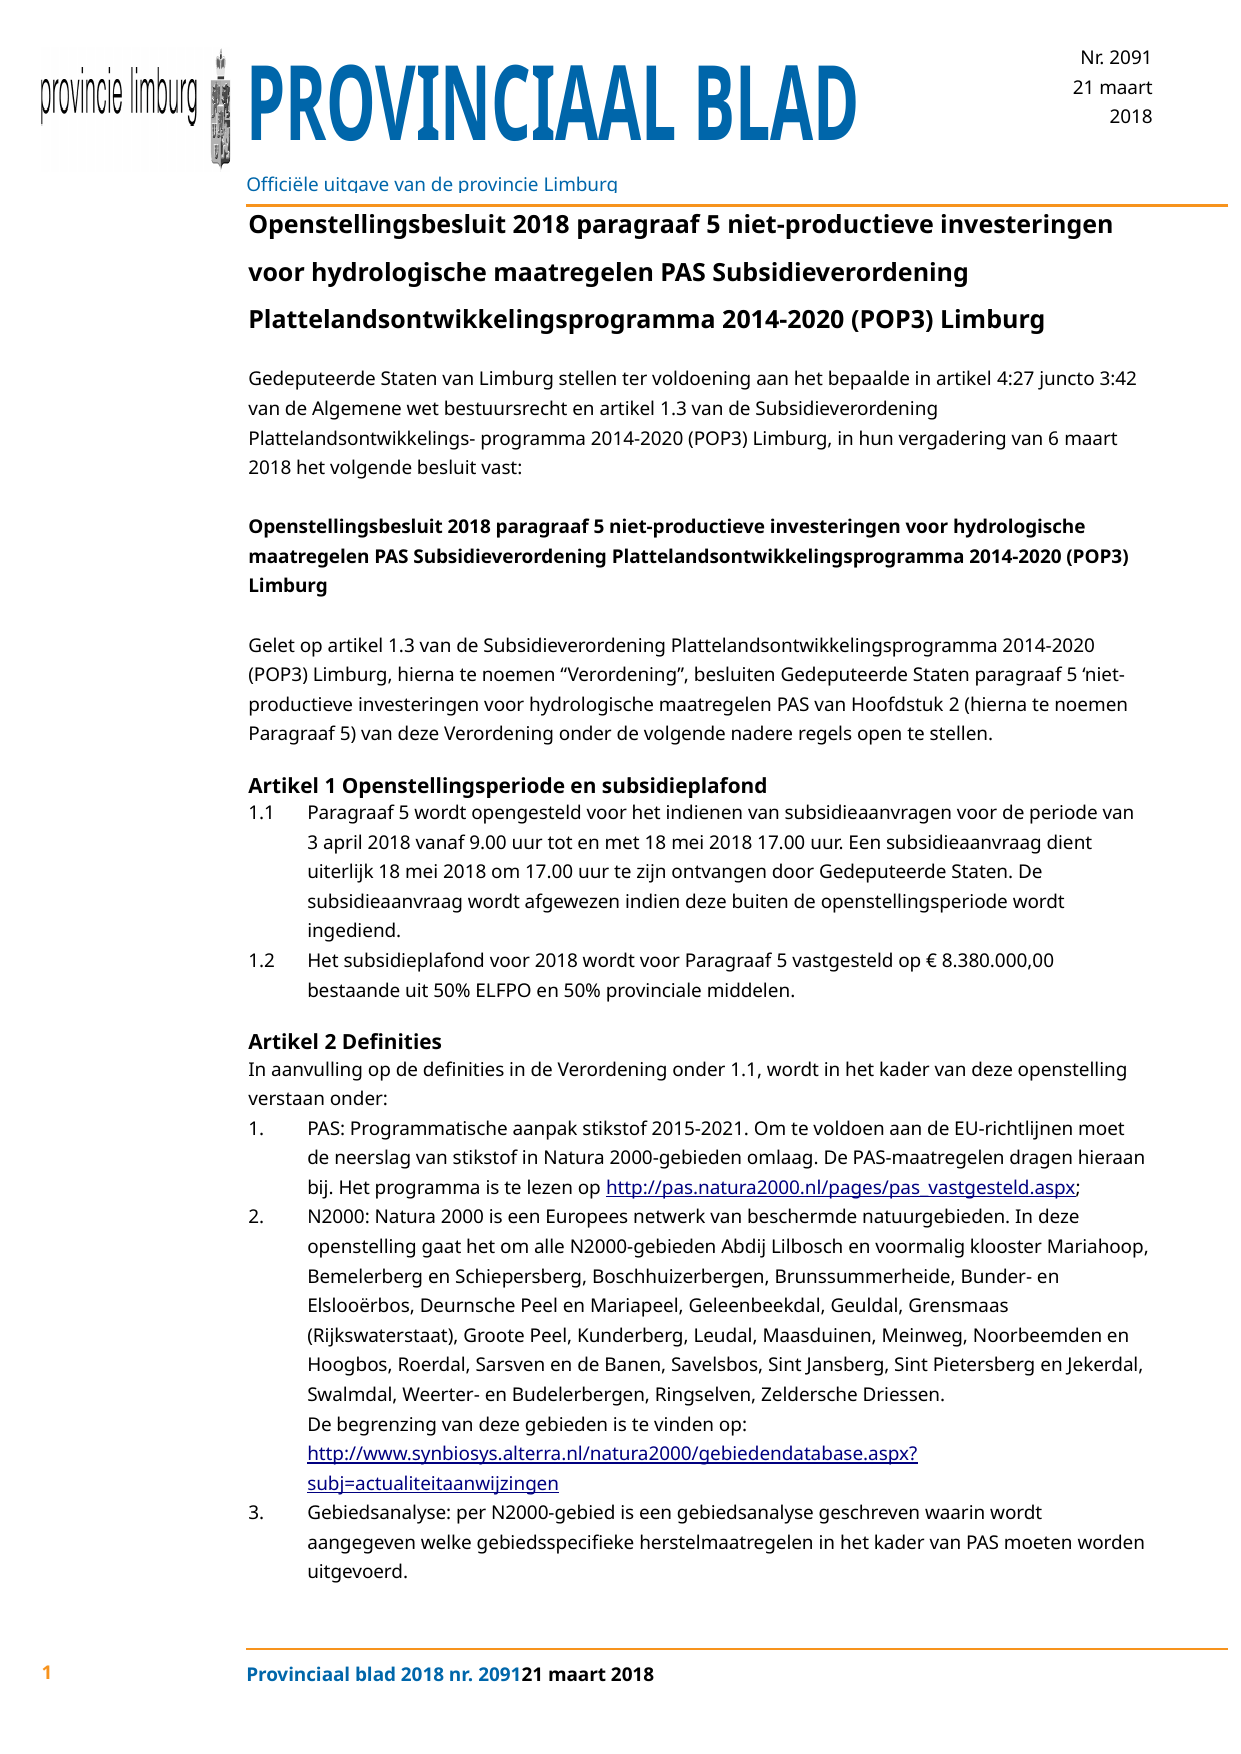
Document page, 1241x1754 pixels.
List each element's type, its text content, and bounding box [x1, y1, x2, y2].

list De begrenzing van deze gebieden is te vinden op: http://www.synbiosys.alterra.nl/natura2000/gebiedendatabase.aspx?subj=actualiteitaanwijzingen [248, 1411, 1152, 1496]
list N2000: Natura 2000 is een Europees netwerk van beschermde natuurgebieden. In deze openstelling gaat het om alle N2000-gebieden Abdij Lilbosch en voormalig klooster Mariahoop, Bemelerberg en Schiepersberg, Boschhuizerbergen, Brunssummerheide, Bunder- en Elslooërbos, Deurnsche Peel en Mariapeel, Geleenbeekdal, Geuldal, Grensmaas (Rijkswaterstaat), Groote Peel, Kunderberg, Leudal, Maasduinen, Meinweg, Noorbeemden en Hoogbos, Roerdal, Sarsven en de Banen, Savelsbos, Sint Jansberg, Sint Pietersberg en Jekerdal, Swalmdal, Weerter- en Budelerbergen, Ringselven, Zeldersche Driessen. [248, 1204, 1152, 1407]
text Openstellingsbesluit 2018 paragraaf 5 niet-productieve investeringen voor hydrologische maatregelen PAS Subsidieverordening Plattelandsontwikkelingsprogramma 2014-2020 (POP3) Limburg [248, 207, 1152, 336]
list PAS: Programmatische aanpak stikstof 2015-2021. Om te voldoen aan de EU-richtlijnen moet de neerslag van stikstof in Natura 2000-gebieden omlaag. De PAS-maatregelen dragen hieraan bij. Het programma is te lezen op http://pas.natura2000.nl/pages/pas_vastgesteld.aspx; [248, 1115, 1152, 1200]
list Paragraaf 5 wordt opengesteld voor het indienen van subsidieaanvragen voor de periode van 3 april 2018 vanaf 9.00 uur tot en met 18 mei 2018 17.00 uur. Een subsidieaanvraag dient uiterlijk 18 mei 2018 om 17.00 uur te zijn ontvangen door Gedeputeerde Staten. De subsidieaanvraag wordt afgewezen indien deze buiten de openstellingsperiode wordt ingediend. [248, 799, 1152, 943]
picture [41, 47, 231, 172]
text Artikel 2 Definities [248, 1027, 1152, 1056]
text Gedeputeerde Staten van Limburg stellen ter voldoening aan het bepaalde in artikel 4:27 juncto 3:42 van de Algemene wet bestuursrecht en artikel 1.3 van de Subsidieverordening Plattelandsontwikkelings- programma 2014-2020 (POP3) Limburg, in hun vergadering van 6 maart 2018 het volgende besluit vast: [248, 366, 1152, 480]
text Artikel 1 Openstellingsperiode en subsidieplafond [248, 771, 1152, 799]
text Gelet op artikel 1.3 van de Subsidieverordening Plattelandsontwikkelingsprogramma 2014-2020 (POP3) Limburg, hierna te noemen “Verordening”, besluiten Gedeputeerde Staten paragraaf 5 ‘niet-productieve investeringen voor hydrologische maatregelen PAS van Hoofdstuk 2 (hierna te noemen Paragraaf 5) van deze Verordening onder de volgende nadere regels open te stellen. [248, 632, 1152, 746]
list Het subsidieplafond voor 2018 wordt voor Paragraaf 5 vastgesteld op € 8.380.000,00 bestaande uit 50% ELFPO en 50% provinciale middelen. [248, 947, 1152, 1003]
text In aanvulling op de definities in de Verordening onder 1.1, wordt in het kader van deze openstelling verstaan onder: [248, 1056, 1152, 1111]
list Gebiedsanalyse: per N2000-gebied is een gebiedsanalyse geschreven waarin wordt aangegeven welke gebiedsspecifieke herstelmaatregelen in het kader van PAS moeten worden uitgevoerd. [248, 1499, 1152, 1584]
text Openstellingsbesluit 2018 paragraaf 5 niet-productieve investeringen voor hydrologische maatregelen PAS Subsidieverordening Plattelandsontwikkelingsprogramma 2014-2020 (POP3) Limburg [248, 513, 1152, 598]
